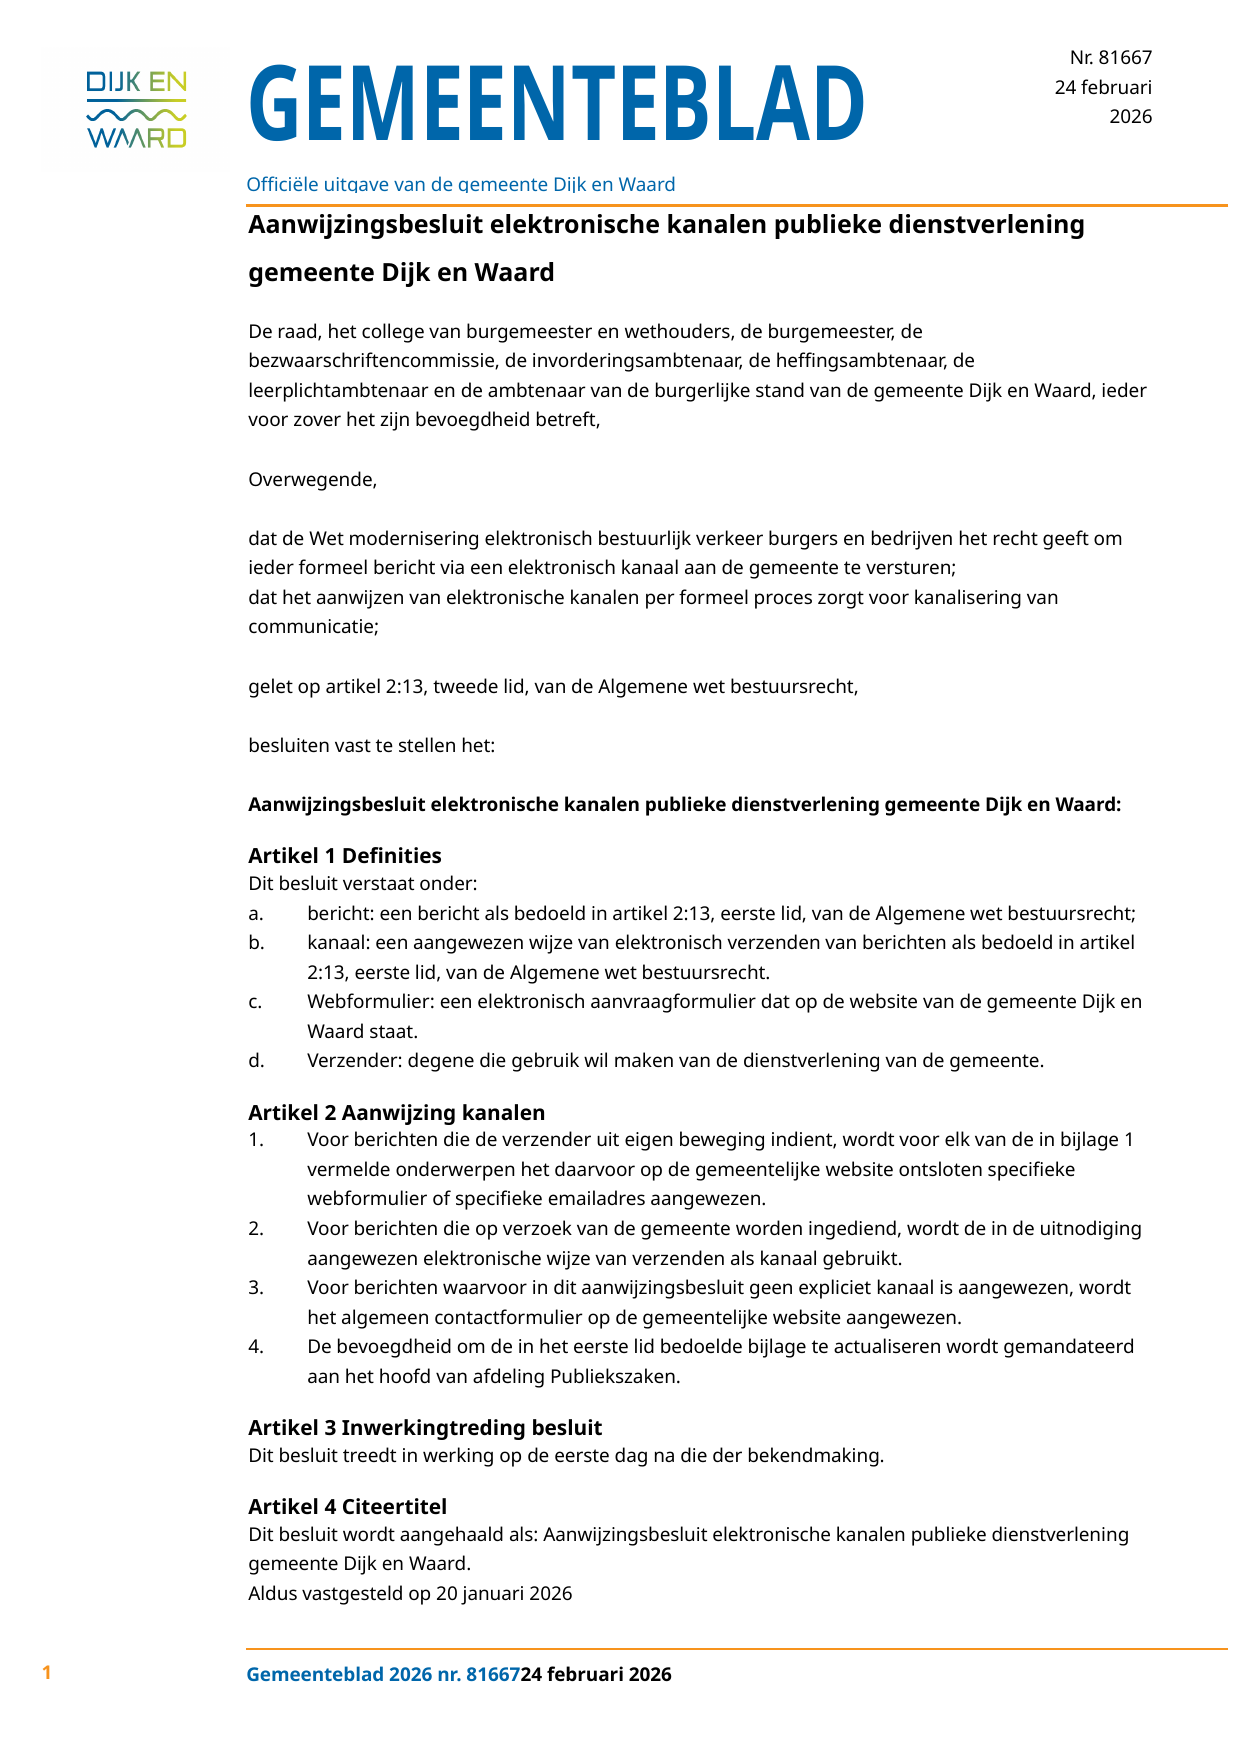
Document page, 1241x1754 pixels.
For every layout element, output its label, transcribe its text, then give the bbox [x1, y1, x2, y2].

list bericht: een bericht als bedoeld in artikel 2:13, eerste lid, van de Algemene wet bestuursrecht; [248, 900, 1152, 925]
list kanaal: een aangewezen wijze van elektronisch verzenden van berichten als bedoeld in artikel 2:13, eerste lid, van de Algemene wet bestuursrecht. [248, 929, 1152, 984]
text gelet op artikel 2:13, tweede lid, van de Algemene wet bestuursrecht, [248, 673, 1152, 699]
text Aldus vastgesteld op 20 januari 2026 [248, 1580, 1152, 1606]
text Overwegende, [248, 466, 1152, 492]
text Artikel 1 Definities [248, 842, 1152, 870]
text Aanwijzingsbesluit elektronische kanalen publieke dienstverlening gemeente Dijk en Waard [248, 207, 1152, 288]
list Webformulier: een elektronisch aanvraagformulier dat op de website van de gemeente Dijk en Waard staat. [248, 988, 1152, 1044]
text besluiten vast te stellen het: [248, 732, 1152, 758]
picture [41, 47, 231, 172]
text Artikel 3 Inwerkingtreding besluit [248, 1413, 1152, 1442]
list Voor berichten die op verzoek van de gemeente worden ingediend, wordt de in de uitnodiging aangewezen elektronische wijze van verzenden als kanaal gebruikt. [248, 1215, 1152, 1271]
text Dit besluit verstaat onder: [248, 870, 1152, 896]
list Voor berichten die de verzender uit eigen beweging indient, wordt voor elk van de in bijlage 1 vermelde onderwerpen het daarvoor op de gemeentelijke website ontsloten specifieke webformulier of specifieke emailadres aangewezen. [248, 1126, 1152, 1211]
text Artikel 2 Aanwijzing kanalen [248, 1098, 1152, 1126]
list Voor berichten waarvoor in dit aanwijzingsbesluit geen expliciet kanaal is aangewezen, wordt het algemeen contactformulier op de gemeentelijke website aangewezen. [248, 1274, 1152, 1330]
text Dit besluit treedt in werking op de eerste dag na die der bekendmaking. [248, 1442, 1152, 1468]
list Verzender: degene die gebruik wil maken van de dienstverlening van de gemeente. [248, 1048, 1152, 1073]
text Aanwijzingsbesluit elektronische kanalen publieke dienstverlening gemeente Dijk en Waard: [248, 791, 1152, 817]
text De raad, het college van burgemeester en wethouders, de burgemeester, de bezwaarschriftencommissie, de invorderingsambtenaar, de heffingsambtenaar, de leerplichtambtenaar en de ambtenaar van de burgerlijke stand van de gemeente Dijk en Waard, ieder voor zover het zijn bevoegdheid betreft, [248, 318, 1152, 432]
text Dit besluit wordt aangehaald als: Aanwijzingsbesluit elektronische kanalen publieke dienstverlening gemeente Dijk en Waard. [248, 1521, 1152, 1576]
list De bevoegdheid om de in het eerste lid bedoelde bijlage te actualiseren wordt gemandateerd aan het hoofd van afdeling Publiekszaken. [248, 1333, 1152, 1389]
text dat het aanwijzen van elektronische kanalen per formeel proces zorgt voor kanalisering van communicatie; [248, 584, 1152, 639]
text dat de Wet modernisering elektronisch bestuurlijk verkeer burgers en bedrijven het recht geeft om ieder formeel bericht via een elektronisch kanaal aan de gemeente te versturen; [248, 525, 1152, 580]
text Artikel 4 Citeertitel [248, 1492, 1152, 1521]
